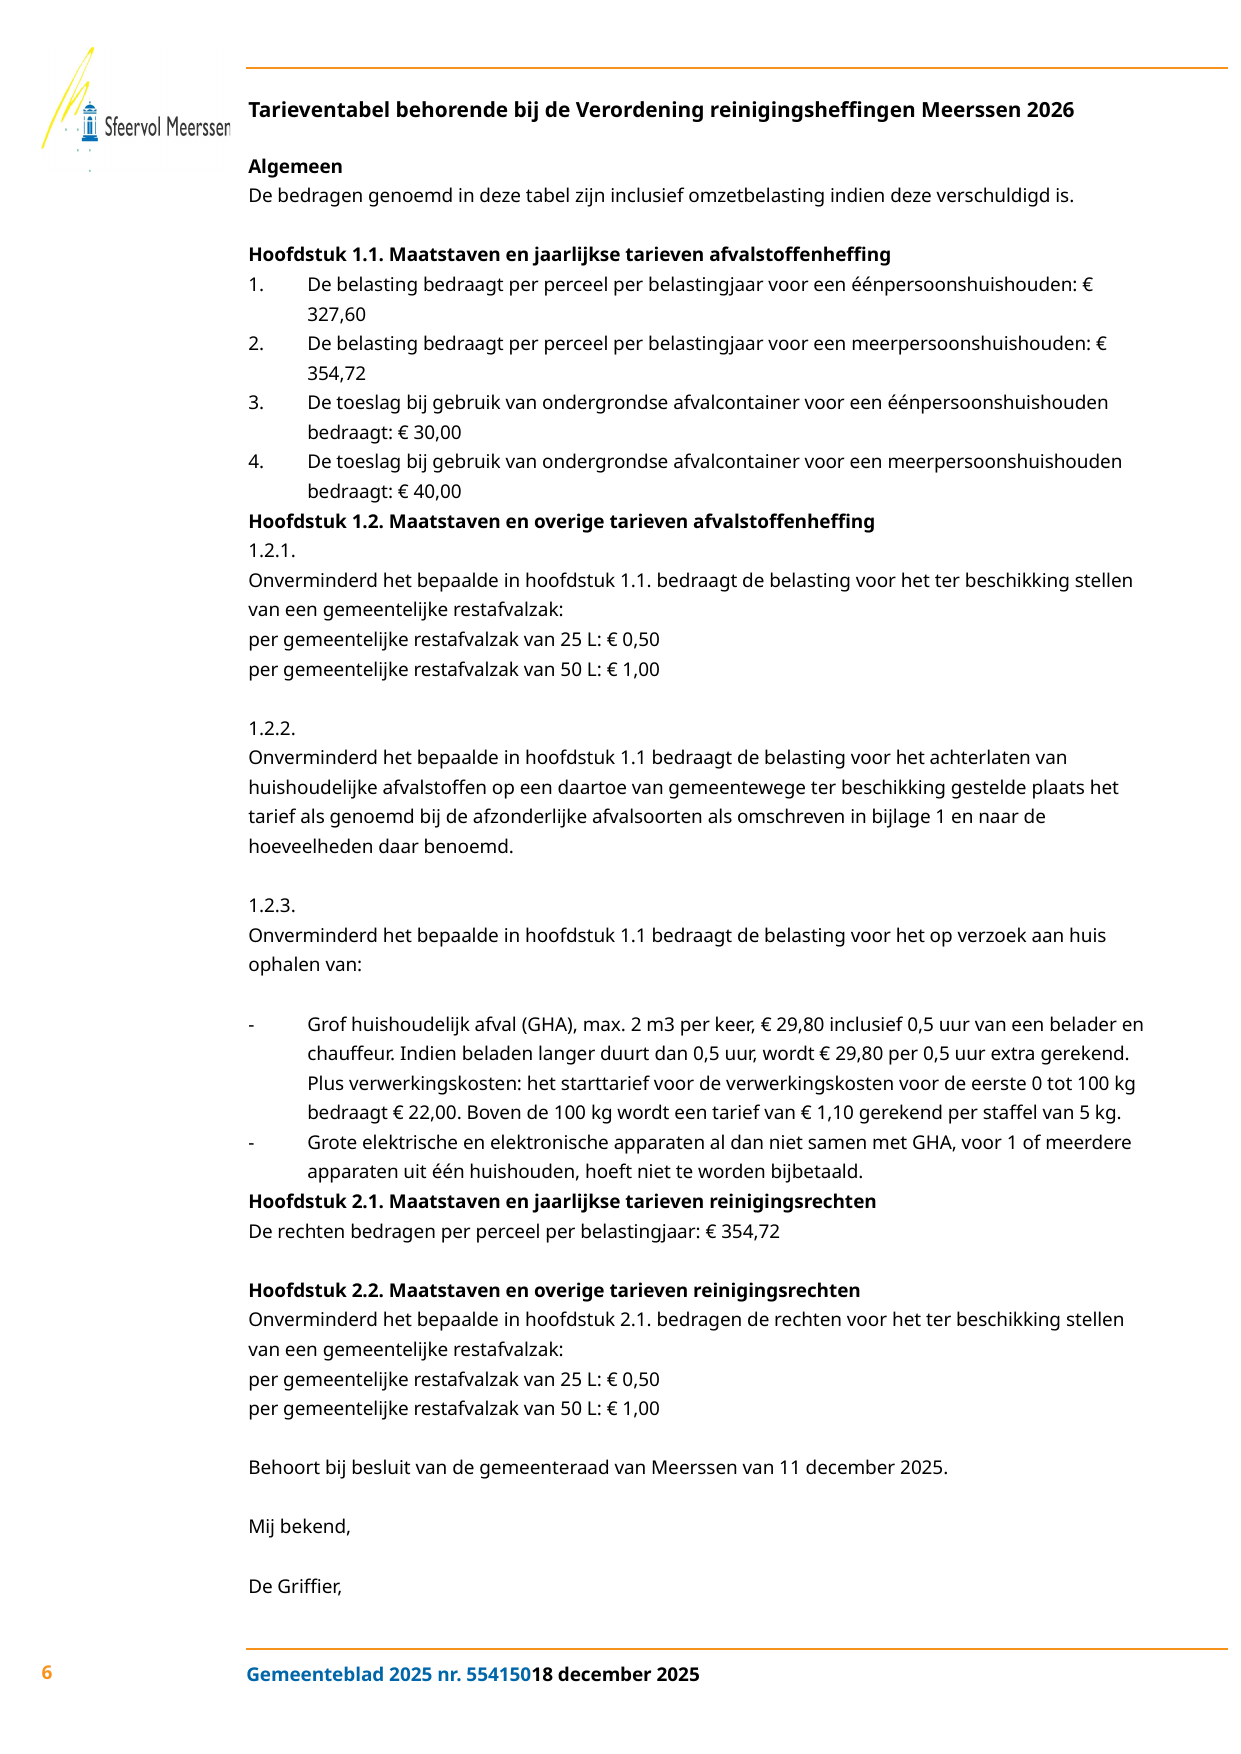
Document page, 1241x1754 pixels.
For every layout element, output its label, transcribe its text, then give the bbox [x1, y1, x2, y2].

text Hoofdstuk 1.1. Maatstaven en jaarlijkse tarieven afvalstoffenheffing [248, 242, 1152, 267]
list Plus verwerkingskosten: het starttarief voor de verwerkingskosten voor de eerste 0 tot 100 kg bedraagt € 22,00. Boven de 100 kg wordt een tarief van € 1,10 gerekend per staffel van 5 kg. [248, 1070, 1152, 1125]
text per gemeentelijke restafvalzak van 25 L: € 0,50 [248, 626, 1152, 652]
text Hoofdstuk 2.2. Maatstaven en overige tarieven reinigingsrechten [248, 1277, 1152, 1303]
text 1.2.2. [248, 715, 1152, 741]
list De belasting bedraagt per perceel per belastingjaar voor een éénpersoonshuishouden: € 327,60 [248, 271, 1152, 327]
list De toeslag bij gebruik van ondergrondse afvalcontainer voor een meerpersoonshuishouden bedraagt: € 40,00 [248, 449, 1152, 504]
list De belasting bedraagt per perceel per belastingjaar voor een meerpersoonshuishouden: € 354,72 [248, 330, 1152, 386]
text Onverminderd het bepaalde in hoofdstuk 1.1. bedraagt de belasting voor het ter beschikking stellen van een gemeentelijke restafvalzak: [248, 567, 1152, 622]
text Onverminderd het bepaalde in hoofdstuk 1.1 bedraagt de belasting voor het achterlaten van huishoudelijke afvalstoffen op een daartoe van gemeentewege ter beschikking gestelde plaats het tarief als genoemd bij de afzonderlijke afvalsoorten als omschreven in bijlage 1 en naar de hoeveelheden daar benoemd. [248, 744, 1152, 859]
text 1.2.1. [248, 537, 1152, 563]
text 1.2.3. [248, 892, 1152, 918]
text Algemeen [248, 153, 1152, 179]
text Onverminderd het bepaalde in hoofdstuk 1.1 bedraagt de belasting voor het op verzoek aan huis ophalen van: [248, 922, 1152, 977]
text Behoort bij besluit van de gemeenteraad van Meerssen van 11 december 2025. [248, 1454, 1152, 1480]
text Hoofdstuk 1.2. Maatstaven en overige tarieven afvalstoffenheffing [248, 508, 1152, 534]
text per gemeentelijke restafvalzak van 25 L: € 0,50 [248, 1366, 1152, 1392]
text De Griffier, [248, 1573, 1152, 1599]
text De rechten bedragen per perceel per belastingjaar: € 354,72 [248, 1218, 1152, 1244]
text per gemeentelijke restafvalzak van 50 L: € 1,00 [248, 1395, 1152, 1421]
text Tarieventabel behorende bij de Verordening reinigingsheffingen Meerssen 2026 [248, 95, 1152, 123]
text per gemeentelijke restafvalzak van 50 L: € 1,00 [248, 656, 1152, 682]
text De bedragen genoemd in deze tabel zijn inclusief omzetbelasting indien deze verschuldigd is. [248, 182, 1152, 208]
text Onverminderd het bepaalde in hoofdstuk 2.1. bedragen de rechten voor het ter beschikking stellen van een gemeentelijke restafvalzak: [248, 1307, 1152, 1362]
list De toeslag bij gebruik van ondergrondse afvalcontainer voor een éénpersoonshuishouden bedraagt: € 30,00 [248, 389, 1152, 445]
list Grof huishoudelijk afval (GHA), max. 2 m3 per keer, € 29,80 inclusief 0,5 uur van een belader en chauffeur. Indien beladen langer duurt dan 0,5 uur, wordt € 29,80 per 0,5 uur extra gerekend. [248, 1011, 1152, 1066]
list Grote elektrische en elektronische apparaten al dan niet samen met GHA, voor 1 of meerdere apparaten uit één huishouden, hoeft niet te worden bijbetaald. [248, 1129, 1152, 1184]
picture [41, 47, 231, 172]
text Hoofdstuk 2.1. Maatstaven en jaarlijkse tarieven reinigingsrechten [248, 1188, 1152, 1214]
text Mij bekend, [248, 1514, 1152, 1539]
